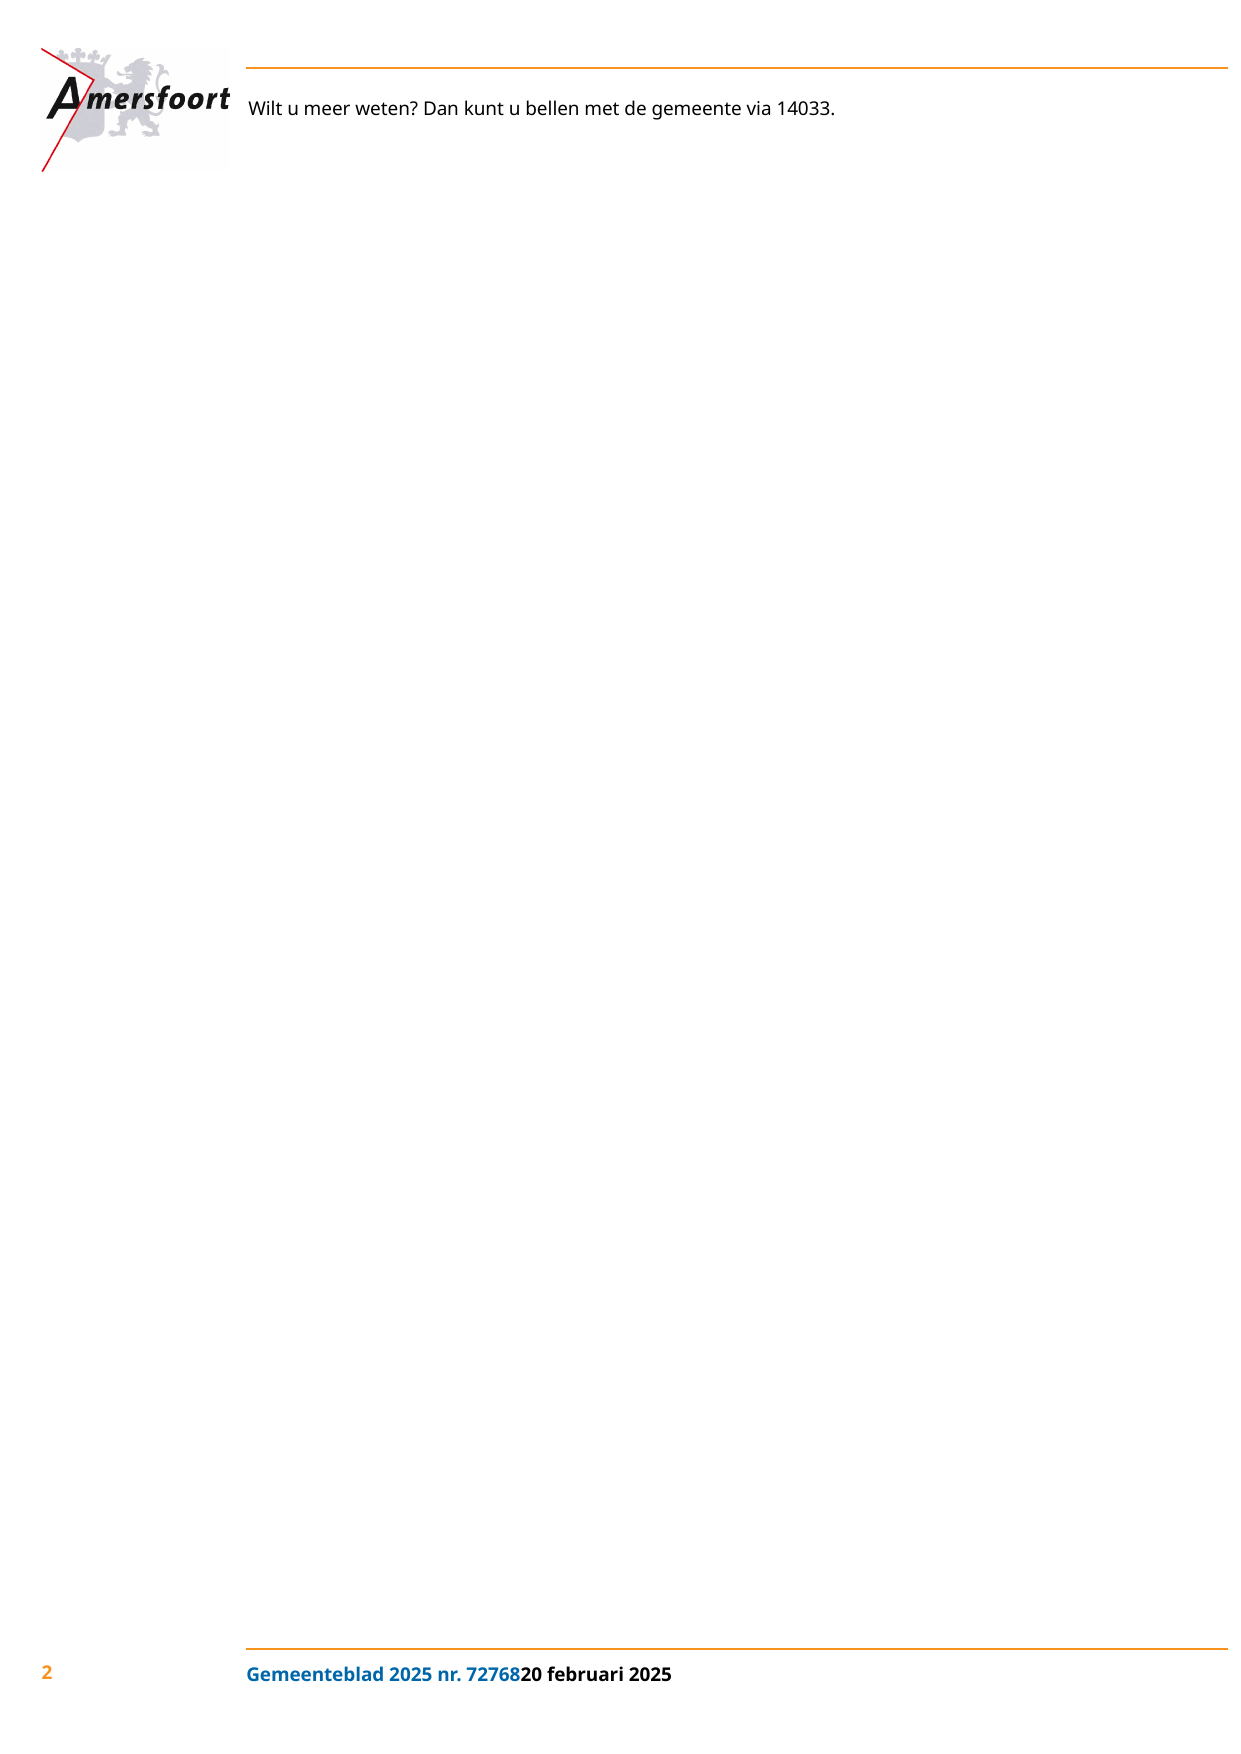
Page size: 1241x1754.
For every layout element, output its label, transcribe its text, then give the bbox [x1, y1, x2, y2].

text Wilt u meer weten? Dan kunt u bellen met de gemeente via 14033. [248, 95, 1152, 121]
picture [41, 47, 231, 172]
